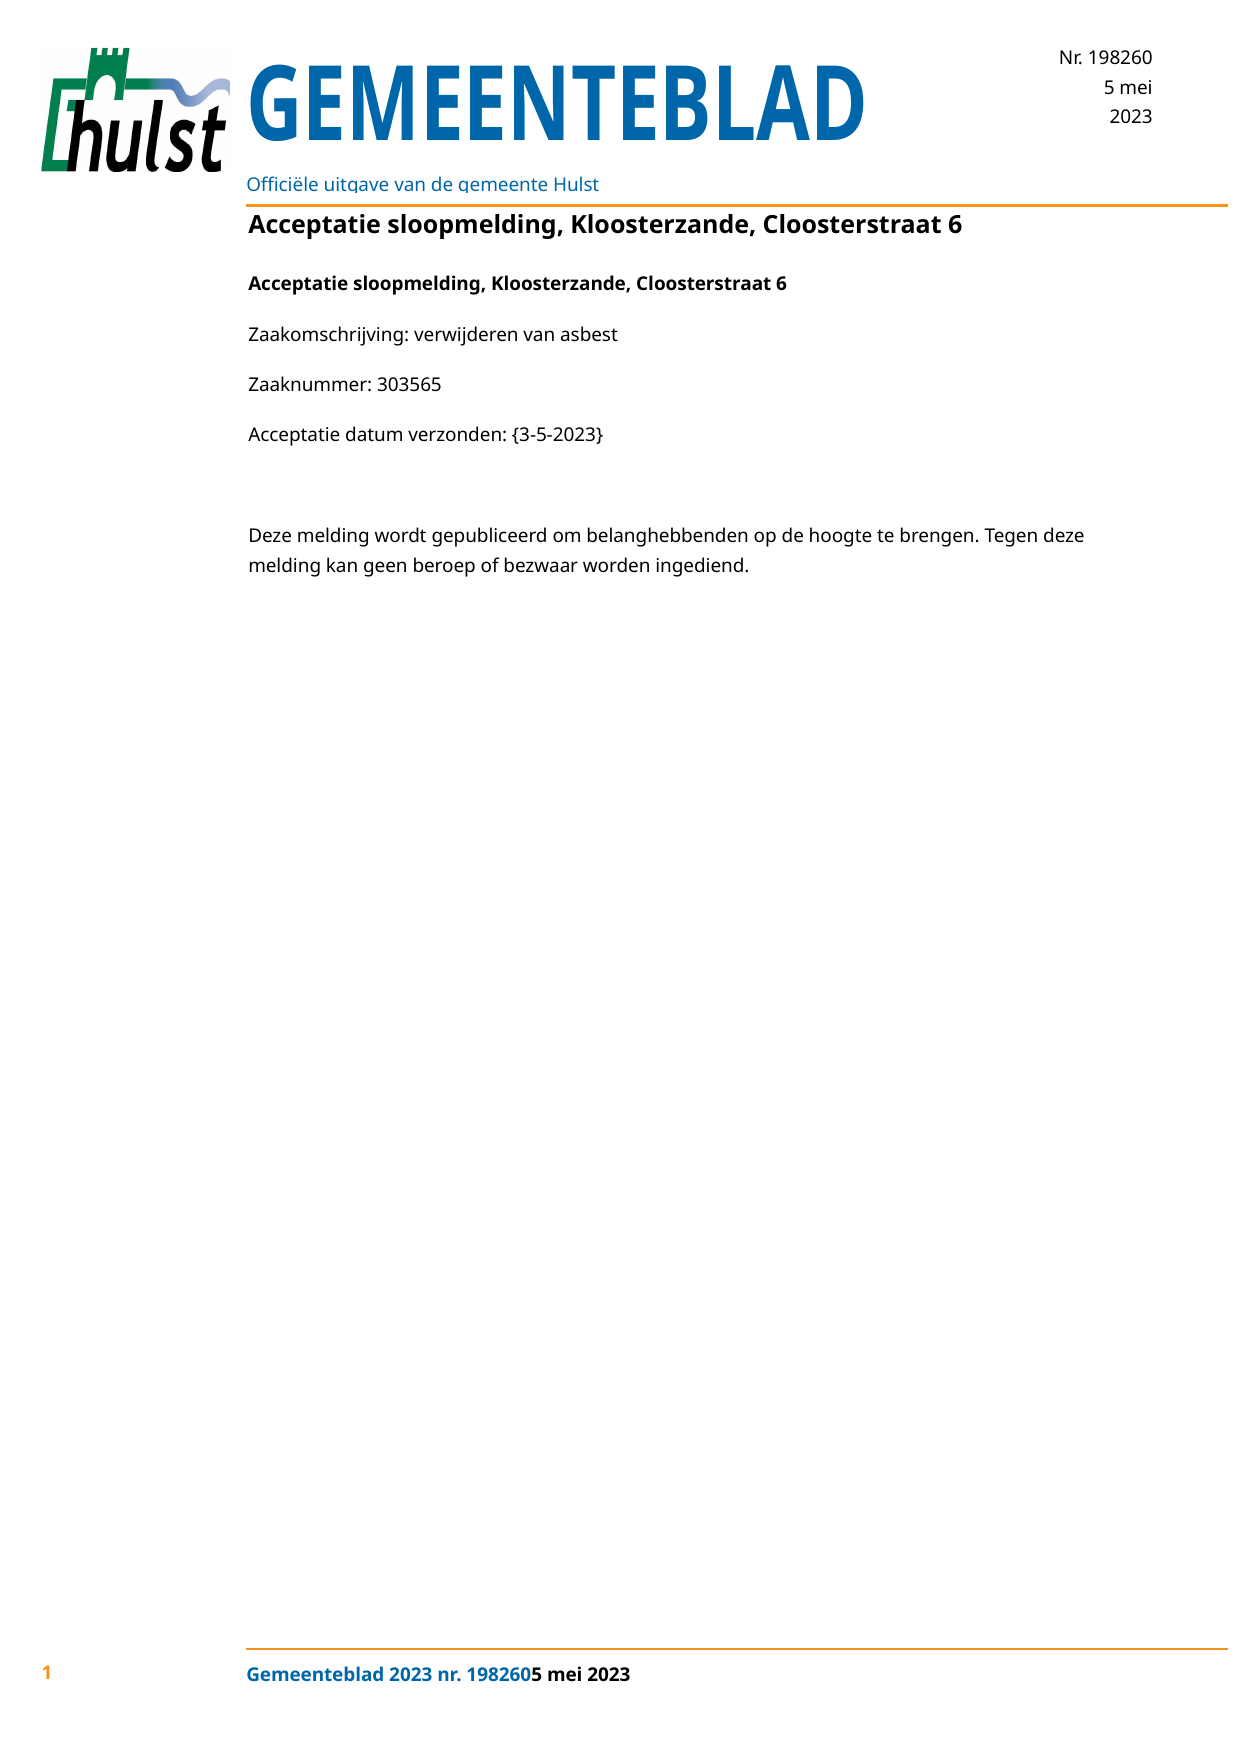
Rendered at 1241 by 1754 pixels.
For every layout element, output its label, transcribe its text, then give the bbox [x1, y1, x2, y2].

picture [41, 47, 231, 172]
text Deze melding wordt gepubliceerd om belanghebbenden op de hoogte te brengen. Tegen deze melding kan geen beroep of bezwaar worden ingediend. [248, 522, 1152, 578]
text Acceptatie sloopmelding, Kloosterzande, Cloosterstraat 6 [248, 207, 1152, 241]
text Zaaknummer: 303565 [248, 371, 1152, 397]
text Acceptatie sloopmelding, Kloosterzande, Cloosterstraat 6 [248, 270, 1152, 296]
text Zaakomschrijving: verwijderen van asbest [248, 321, 1152, 346]
text Acceptatie datum verzonden: {3-5-2023} [248, 422, 1152, 447]
